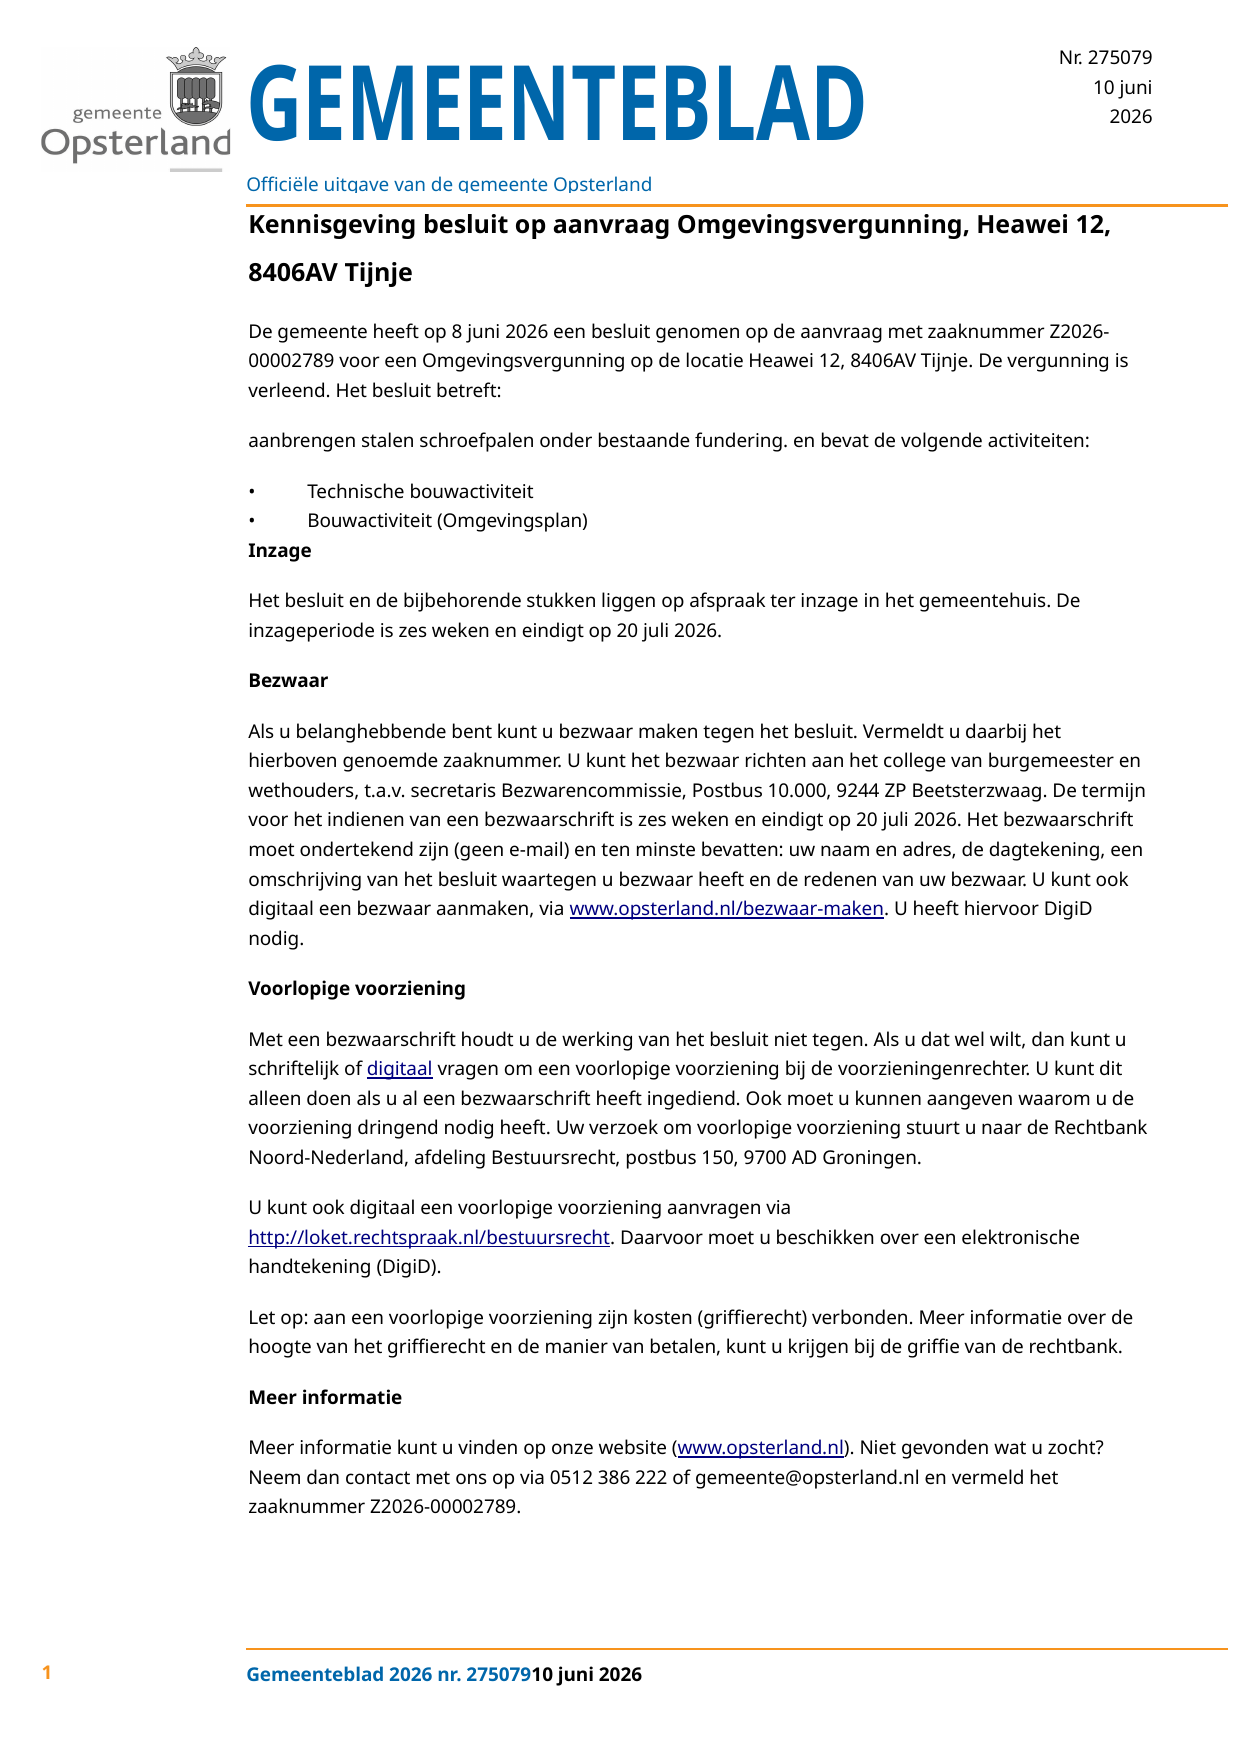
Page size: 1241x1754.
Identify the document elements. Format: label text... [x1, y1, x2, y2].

text Met een bezwaarschrift houdt u de werking van het besluit niet tegen. Als u dat wel wilt, dan kunt u schriftelijk of digitaal vragen om een voorlopige voorziening bij de voorzieningenrechter. U kunt dit alleen doen als u al een bezwaarschrift heeft ingediend. Ook moet u kunnen aangeven waarom u de voorziening dringend nodig heeft. Uw verzoek om voorlopige voorziening stuurt u naar de Rechtbank Noord-Nederland, afdeling Bestuursrecht, postbus 150, 9700 AD Groningen. [248, 1026, 1152, 1170]
text U kunt ook digitaal een voorlopige voorziening aanvragen via http://loket.rechtspraak.nl/bestuursrecht. Daarvoor moet u beschikken over een elektronische handtekening (DigiD). [248, 1194, 1152, 1279]
text Kennisgeving besluit op aanvraag Omgevingsvergunning, Heawei 12, 8406AV Tijnje [248, 207, 1152, 288]
picture [41, 47, 231, 172]
text Het besluit en de bijbehorende stukken liggen op afspraak ter inzage in het gemeentehuis. De inzageperiode is zes weken en eindigt op 20 juli 2026. [248, 587, 1152, 643]
text Als u belanghebbende bent kunt u bezwaar maken tegen het besluit. Vermeldt u daarbij het hierboven genoemde zaaknummer. U kunt het bezwaar richten aan het college van burgemeester en wethouders, t.a.v. secretaris Bezwarencommissie, Postbus 10.000, 9244 ZP Beetsterzwaag. De termijn voor het indienen van een bezwaarschrift is zes weken en eindigt op 20 juli 2026. Het bezwaarschrift moet ondertekend zijn (geen e-mail) en ten minste bevatten: uw naam en adres, de dagtekening, een omschrijving van het besluit waartegen u bezwaar heeft en de redenen van uw bezwaar. U kunt ook digitaal een bezwaar aanmaken, via www.opsterland.nl/bezwaar-maken. U heeft hiervoor DigiD nodig. [248, 718, 1152, 951]
text De gemeente heeft op 8 juni 2026 een besluit genomen op de aanvraag met zaaknummer Z2026-00002789 voor een Omgevingsvergunning op de locatie Heawei 12, 8406AV Tijnje. De vergunning is verleend. Het besluit betreft: [248, 318, 1152, 403]
list Technische bouwactiviteit [248, 478, 1152, 504]
text Let op: aan een voorlopige voorziening zijn kosten (griffierecht) verbonden. Meer informatie over de hoogte van het griffierecht en de manier van betalen, kunt u krijgen bij de griffie van de rechtbank. [248, 1304, 1152, 1359]
text aanbrengen stalen schroefpalen onder bestaande fundering. en bevat de volgende activiteiten: [248, 427, 1152, 453]
text Meer informatie kunt u vinden op onze website (www.opsterland.nl). Niet gevonden wat u zocht? Neem dan contact met ons op via 0512 386 222 of gemeente@opsterland.nl en vermeld het zaaknummer Z2026-00002789. [248, 1434, 1152, 1519]
text Inzage [248, 537, 1152, 563]
text Meer informatie [248, 1384, 1152, 1410]
text Bezwaar [248, 667, 1152, 693]
list Bouwactiviteit (Omgevingsplan) [248, 507, 1152, 533]
text Voorlopige voorziening [248, 975, 1152, 1001]
